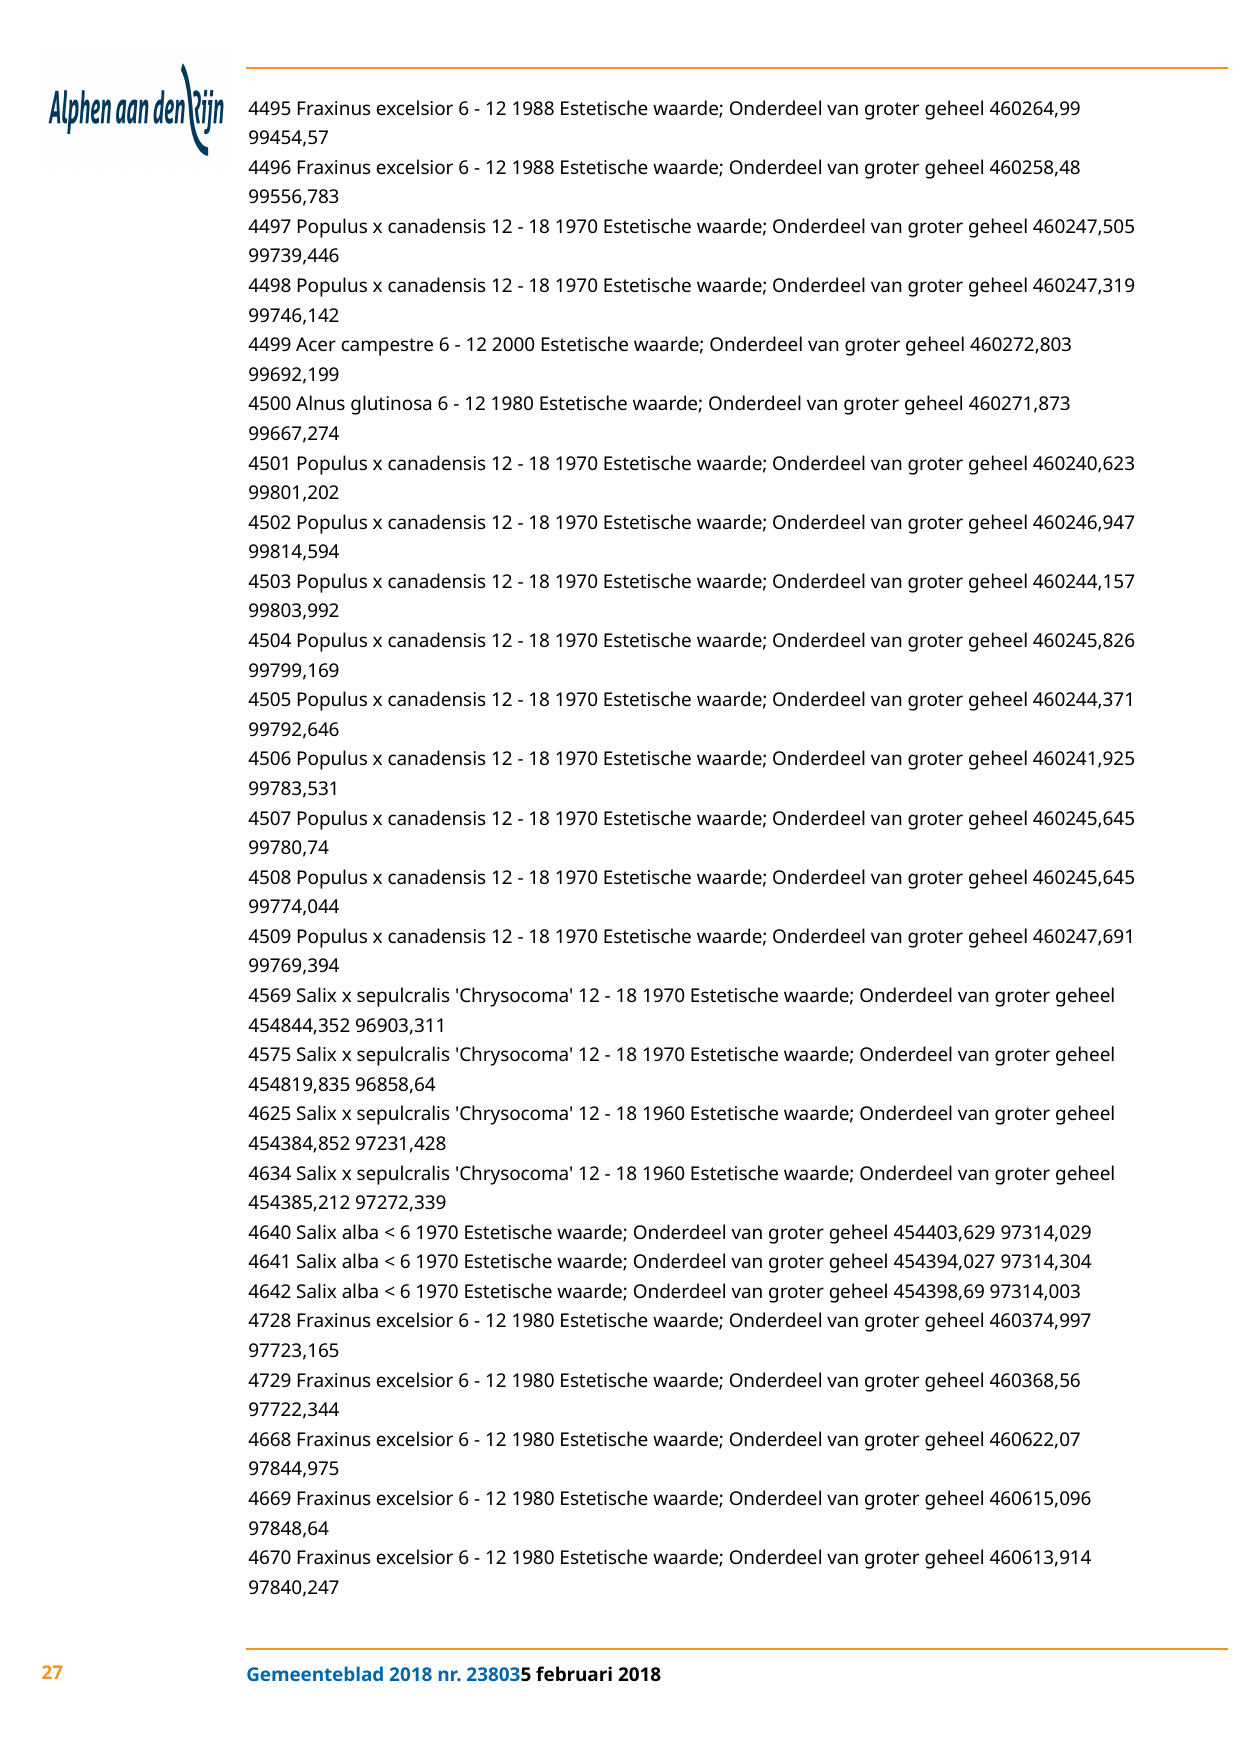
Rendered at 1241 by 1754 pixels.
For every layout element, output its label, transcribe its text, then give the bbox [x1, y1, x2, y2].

text 4508 Populus x canadensis 12 - 18 1970 Estetische waarde; Onderdeel van groter geheel 460245,645 99774,044 [248, 864, 1152, 919]
text 4668 Fraxinus excelsior 6 - 12 1980 Estetische waarde; Onderdeel van groter geheel 460622,07 97844,975 [248, 1426, 1152, 1481]
text 4495 Fraxinus excelsior 6 - 12 1988 Estetische waarde; Onderdeel van groter geheel 460264,99 99454,57 [248, 95, 1152, 150]
text 4503 Populus x canadensis 12 - 18 1970 Estetische waarde; Onderdeel van groter geheel 460244,157 99803,992 [248, 568, 1152, 623]
text 4497 Populus x canadensis 12 - 18 1970 Estetische waarde; Onderdeel van groter geheel 460247,505 99739,446 [248, 213, 1152, 268]
picture [41, 47, 231, 172]
text 4496 Fraxinus excelsior 6 - 12 1988 Estetische waarde; Onderdeel van groter geheel 460258,48 99556,783 [248, 154, 1152, 209]
text 4640 Salix alba < 6 1970 Estetische waarde; Onderdeel van groter geheel 454403,629 97314,029 [248, 1219, 1152, 1245]
text 4569 Salix x sepulcralis 'Chrysocoma' 12 - 18 1970 Estetische waarde; Onderdeel van groter geheel 454844,352 96903,311 [248, 982, 1152, 1038]
text 4575 Salix x sepulcralis 'Chrysocoma' 12 - 18 1970 Estetische waarde; Onderdeel van groter geheel 454819,835 96858,64 [248, 1041, 1152, 1097]
text 4728 Fraxinus excelsior 6 - 12 1980 Estetische waarde; Onderdeel van groter geheel 460374,997 97723,165 [248, 1308, 1152, 1363]
text 4502 Populus x canadensis 12 - 18 1970 Estetische waarde; Onderdeel van groter geheel 460246,947 99814,594 [248, 509, 1152, 564]
text 4669 Fraxinus excelsior 6 - 12 1980 Estetische waarde; Onderdeel van groter geheel 460615,096 97848,64 [248, 1485, 1152, 1541]
text 4642 Salix alba < 6 1970 Estetische waarde; Onderdeel van groter geheel 454398,69 97314,003 [248, 1278, 1152, 1304]
text 4625 Salix x sepulcralis 'Chrysocoma' 12 - 18 1960 Estetische waarde; Onderdeel van groter geheel 454384,852 97231,428 [248, 1101, 1152, 1156]
text 4500 Alnus glutinosa 6 - 12 1980 Estetische waarde; Onderdeel van groter geheel 460271,873 99667,274 [248, 391, 1152, 446]
text 4505 Populus x canadensis 12 - 18 1970 Estetische waarde; Onderdeel van groter geheel 460244,371 99792,646 [248, 686, 1152, 742]
text 4641 Salix alba < 6 1970 Estetische waarde; Onderdeel van groter geheel 454394,027 97314,304 [248, 1248, 1152, 1274]
text 4501 Populus x canadensis 12 - 18 1970 Estetische waarde; Onderdeel van groter geheel 460240,623 99801,202 [248, 450, 1152, 505]
text 4509 Populus x canadensis 12 - 18 1970 Estetische waarde; Onderdeel van groter geheel 460247,691 99769,394 [248, 923, 1152, 978]
text 4498 Populus x canadensis 12 - 18 1970 Estetische waarde; Onderdeel van groter geheel 460247,319 99746,142 [248, 272, 1152, 328]
text 4634 Salix x sepulcralis 'Chrysocoma' 12 - 18 1960 Estetische waarde; Onderdeel van groter geheel 454385,212 97272,339 [248, 1160, 1152, 1215]
text 4729 Fraxinus excelsior 6 - 12 1980 Estetische waarde; Onderdeel van groter geheel 460368,56 97722,344 [248, 1367, 1152, 1422]
text 4507 Populus x canadensis 12 - 18 1970 Estetische waarde; Onderdeel van groter geheel 460245,645 99780,74 [248, 805, 1152, 860]
text 4504 Populus x canadensis 12 - 18 1970 Estetische waarde; Onderdeel van groter geheel 460245,826 99799,169 [248, 627, 1152, 683]
text 4506 Populus x canadensis 12 - 18 1970 Estetische waarde; Onderdeel van groter geheel 460241,925 99783,531 [248, 746, 1152, 801]
text 4670 Fraxinus excelsior 6 - 12 1980 Estetische waarde; Onderdeel van groter geheel 460613,914 97840,247 [248, 1544, 1152, 1600]
text 4499 Acer campestre 6 - 12 2000 Estetische waarde; Onderdeel van groter geheel 460272,803 99692,199 [248, 331, 1152, 387]
